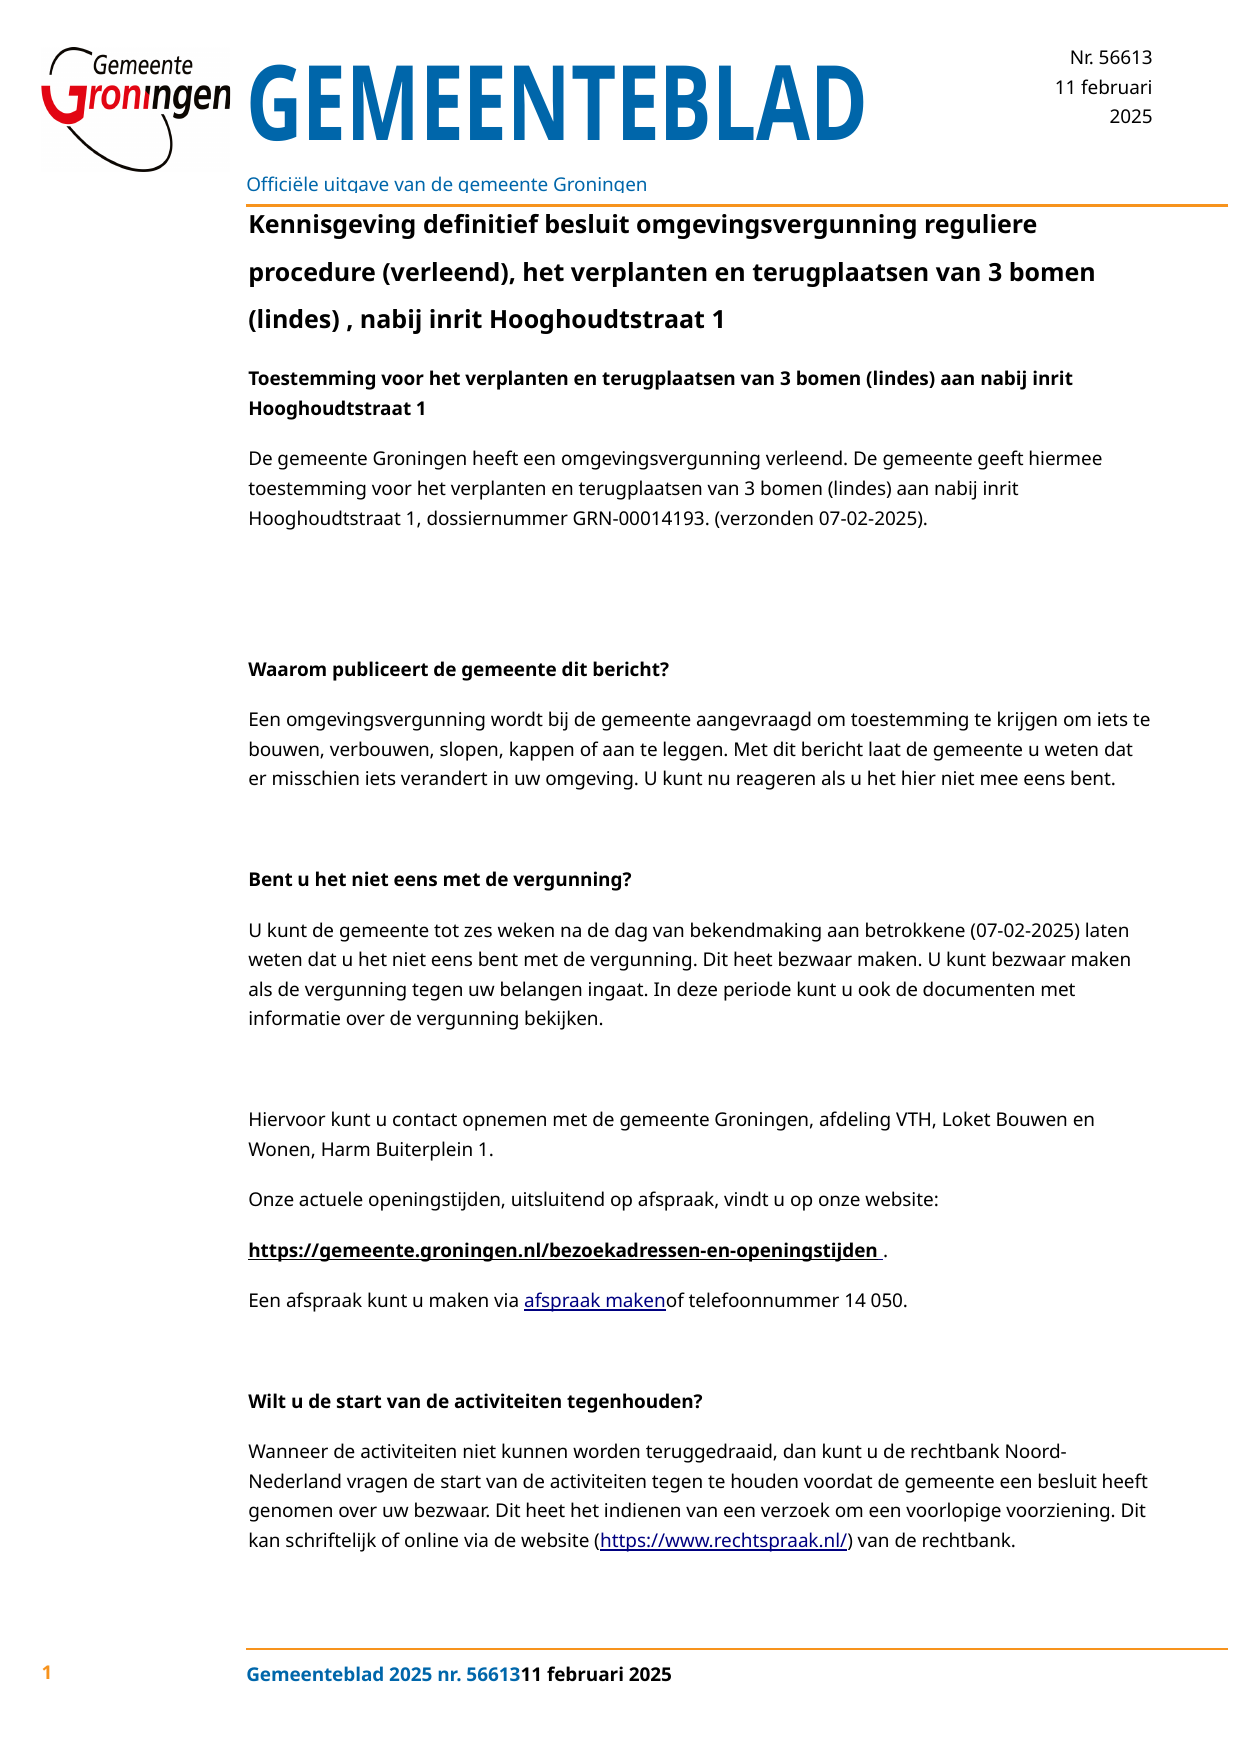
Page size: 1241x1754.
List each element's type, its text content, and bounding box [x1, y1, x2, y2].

picture [41, 47, 231, 172]
text Kennisgeving definitief besluit omgevingsvergunning reguliere procedure (verleend), het verplanten en terugplaatsen van 3 bomen (lindes) , nabij inrit Hooghoudtstraat 1 [248, 207, 1152, 336]
text Wanneer de activiteiten niet kunnen worden teruggedraaid, dan kunt u de rechtbank Noord-Nederland vragen de start van de activiteiten tegen te houden voordat de gemeente een besluit heeft genomen over uw bezwaar. Dit heet het indienen van een verzoek om een voorlopige voorziening. Dit kan schriftelijk of online via de website (https://www.rechtspraak.nl/) van de rechtbank. [248, 1438, 1152, 1553]
text Wilt u de start van de activiteiten tegenhouden? [248, 1388, 1152, 1414]
text U kunt de gemeente tot zes weken na de dag van bekendmaking aan betrokkene (07-02-2025) laten weten dat u het niet eens bent met de vergunning. Dit heet bezwaar maken. U kunt bezwaar maken als de vergunning tegen uw belangen ingaat. In deze periode kunt u ook de documenten met informatie over de vergunning bekijken. [248, 917, 1152, 1031]
text https://gemeente.groningen.nl/bezoekadressen-en-openingstijden . [248, 1237, 1152, 1262]
text Bent u het niet eens met de vergunning? [248, 866, 1152, 892]
text Een omgevingsvergunning wordt bij de gemeente aangevraagd om toestemming te krijgen om iets te bouwen, verbouwen, slopen, kappen of aan te leggen. Met dit bericht laat de gemeente u weten dat er misschien iets verandert in uw omgeving. U kunt nu reageren als u het hier niet mee eens bent. [248, 706, 1152, 791]
text Toestemming voor het verplanten en terugplaatsen van 3 bomen (lindes) aan nabij inrit Hooghoudtstraat 1 [248, 366, 1152, 421]
text Waarom publiceert de gemeente dit bericht? [248, 656, 1152, 682]
text Onze actuele openingstijden, uitsluitend op afspraak, vindt u op onze website: [248, 1186, 1152, 1212]
text Een afspraak kunt u maken via afspraak makenof telefoonnummer 14 050. [248, 1287, 1152, 1313]
text Hiervoor kunt u contact opnemen met de gemeente Groningen, afdeling VTH, Loket Bouwen en Wonen, Harm Buiterplein 1. [248, 1106, 1152, 1162]
text De gemeente Groningen heeft een omgevingsvergunning verleend. De gemeente geeft hiermee toestemming voor het verplanten en terugplaatsen van 3 bomen (lindes) aan nabij inrit Hooghoudtstraat 1, dossiernummer GRN-00014193. (verzonden 07-02-2025). [248, 446, 1152, 530]
